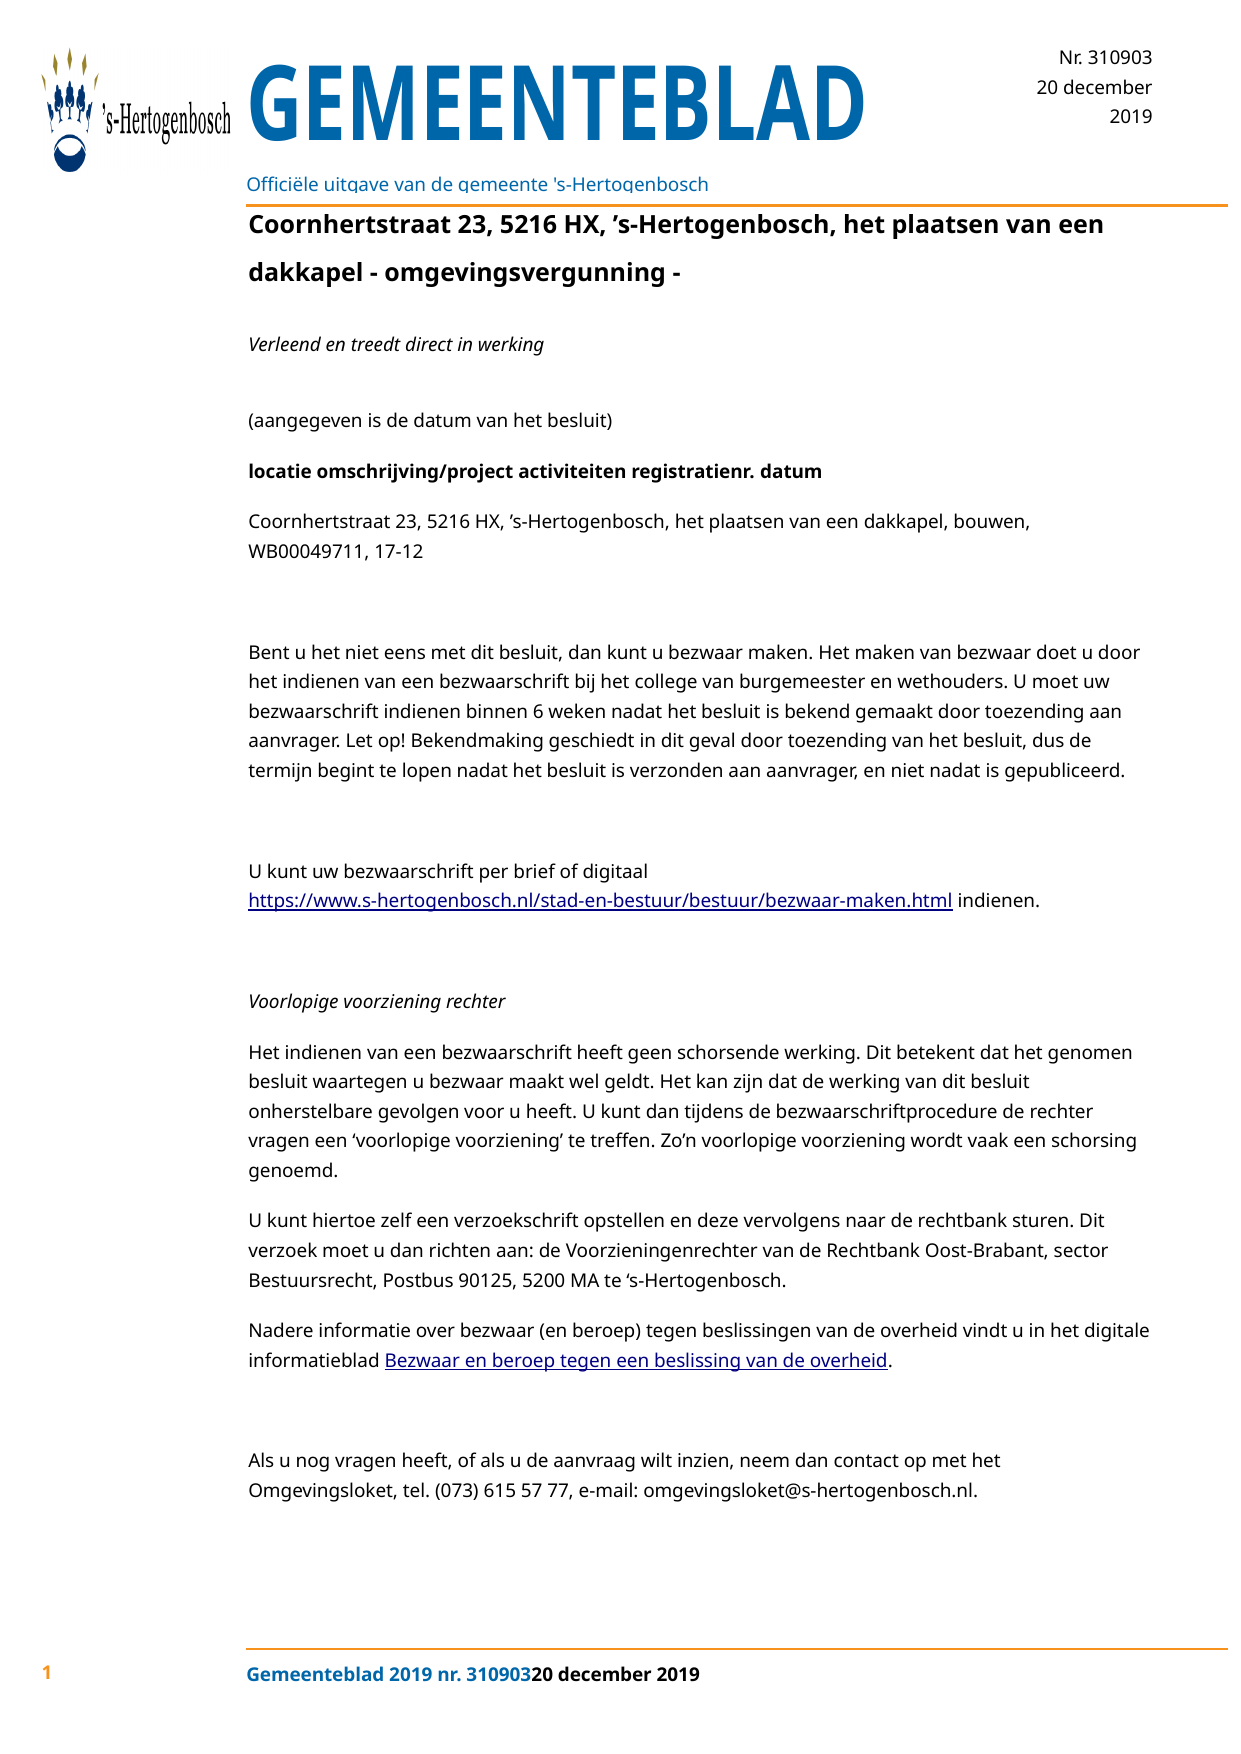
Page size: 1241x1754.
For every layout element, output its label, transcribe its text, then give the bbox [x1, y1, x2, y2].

text Als u nog vragen heeft, of als u de aanvraag wilt inzien, neem dan contact op met het Omgevingsloket, tel. (073) 615 57 77, e-mail: omgevingsloket@s-hertogenbosch.nl. [248, 1448, 1152, 1503]
text Bent u het niet eens met dit besluit, dan kunt u bezwaar maken. Het maken van bezwaar doet u door het indienen van een bezwaarschrift bij het college van burgemeester en wethouders. U moet uw bezwaarschrift indienen binnen 6 weken nadat het besluit is bekend gemaakt door toezending aan aanvrager. Let op! Bekendmaking geschiedt in dit geval door toezending van het besluit, dus de termijn begint te lopen nadat het besluit is verzonden aan aanvrager, en niet nadat is gepubliceerd. [248, 639, 1152, 783]
text locatie omschrijving/project activiteiten registratienr. datum [248, 458, 1152, 484]
text Het indienen van een bezwaarschrift heeft geen schorsende werking. Dit betekent dat het genomen besluit waartegen u bezwaar maakt wel geldt. Het kan zijn dat de werking van dit besluit onherstelbare gevolgen voor u heeft. U kunt dan tijdens de bezwaarschriftprocedure de rechter vragen een ‘voorlopige voorziening’ te treffen. Zo’n voorlopige voorziening wordt vaak een schorsing genoemd. [248, 1039, 1152, 1183]
text U kunt uw bezwaarschrift per brief of digitaal https://www.s-hertogenbosch.nl/stad-en-bestuur/bestuur/bezwaar-maken.html indienen. [248, 858, 1152, 913]
text Coornhertstraat 23, 5216 HX, ’s-Hertogenbosch, het plaatsen van een dakkapel, bouwen, WB00049711, 17-12 [248, 508, 1152, 564]
text Verleend en treedt direct in werking [248, 331, 1152, 357]
text Coornhertstraat 23, 5216 HX, ’s-Hertogenbosch, het plaatsen van een dakkapel - omgevingsvergunning - [248, 207, 1152, 288]
text Nadere informatie over bezwaar (en beroep) tegen beslissingen van de overheid vindt u in het digitale informatieblad Bezwaar en beroep tegen een beslissing van de overheid. [248, 1317, 1152, 1372]
text U kunt hiertoe zelf een verzoekschrift opstellen en deze vervolgens naar de rechtbank sturen. Dit verzoek moet u dan richten aan: de Voorzieningenrechter van de Rechtbank Oost-Brabant, sector Bestuursrecht, Postbus 90125, 5200 MA te ‘s-Hertogenbosch. [248, 1208, 1152, 1292]
text (aangegeven is de datum van het besluit) [248, 408, 1152, 433]
picture [41, 47, 231, 172]
text Voorlopige voorziening rechter [248, 988, 1152, 1014]
